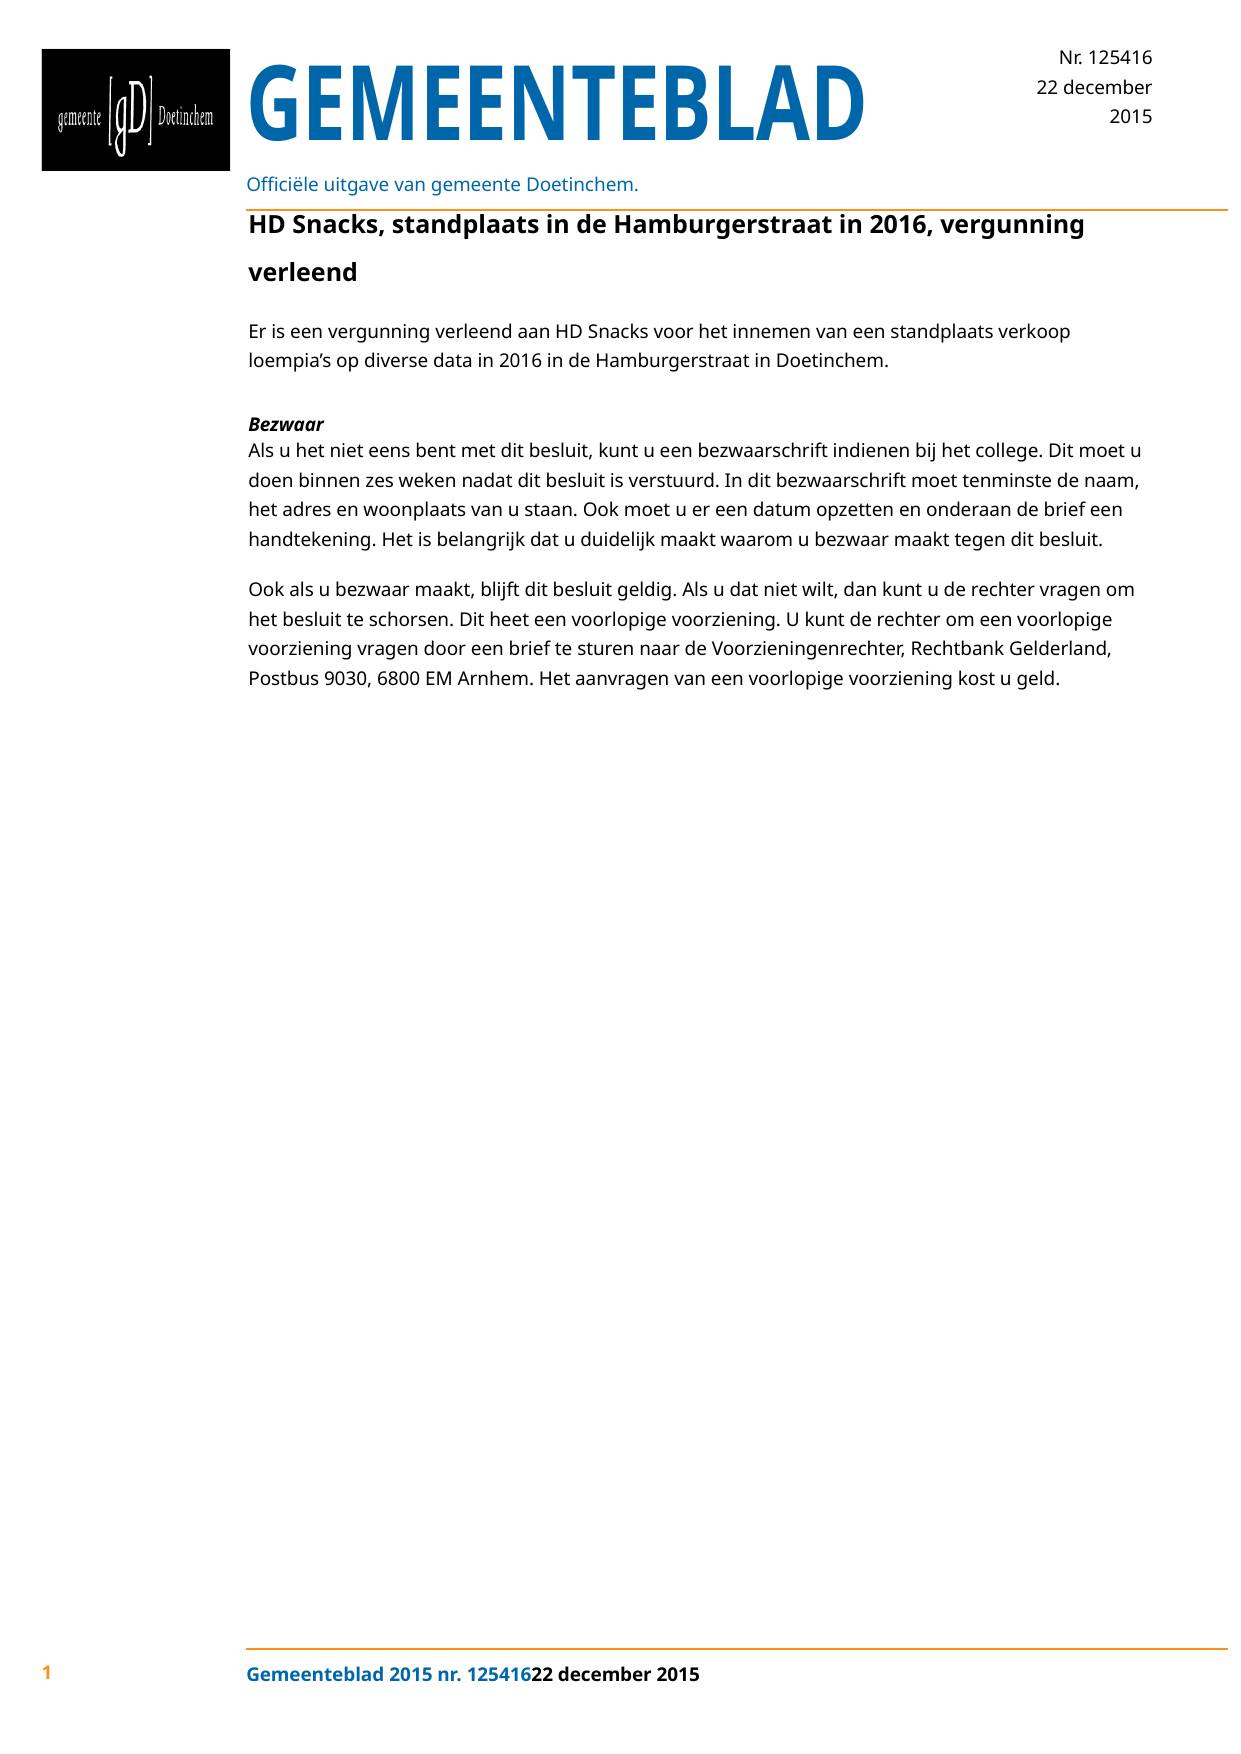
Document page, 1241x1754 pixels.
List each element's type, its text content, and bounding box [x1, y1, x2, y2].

text HD Snacks, standplaats in de Hamburgerstraat in 2016, vergunning verleend [248, 211, 1152, 288]
text Bezwaar [248, 411, 1152, 437]
picture [41, 47, 231, 172]
text Ook als u bezwaar maakt, blijft dit besluit geldig. Als u dat niet wilt, dan kunt u de rechter vragen om het besluit te schorsen. Dit heet een voorlopige voorziening. U kunt de rechter om een voorlopige voorziening vragen door een brief te sturen naar de Voorzieningenrechter, Rechtbank Gelderland, Postbus 9030, 6800 EM Arnhem. Het aanvragen van een voorlopige voorziening kost u geld. [248, 576, 1152, 691]
text Er is een vergunning verleend aan HD Snacks voor het innemen van een standplaats verkoop loempia’s op diverse data in 2016 in de Hamburgerstraat in Doetinchem. [248, 318, 1152, 373]
text Als u het niet eens bent met dit besluit, kunt u een bezwaarschrift indienen bij het college. Dit moet u doen binnen zes weken nadat dit besluit is verstuurd. In dit bezwaarschrift moet tenminste de naam, het adres en woonplaats van u staan. Ook moet u er een datum opzetten en onderaan de brief een handtekening. Het is belangrijk dat u duidelijk maakt waarom u bezwaar maakt tegen dit besluit. [248, 437, 1152, 552]
